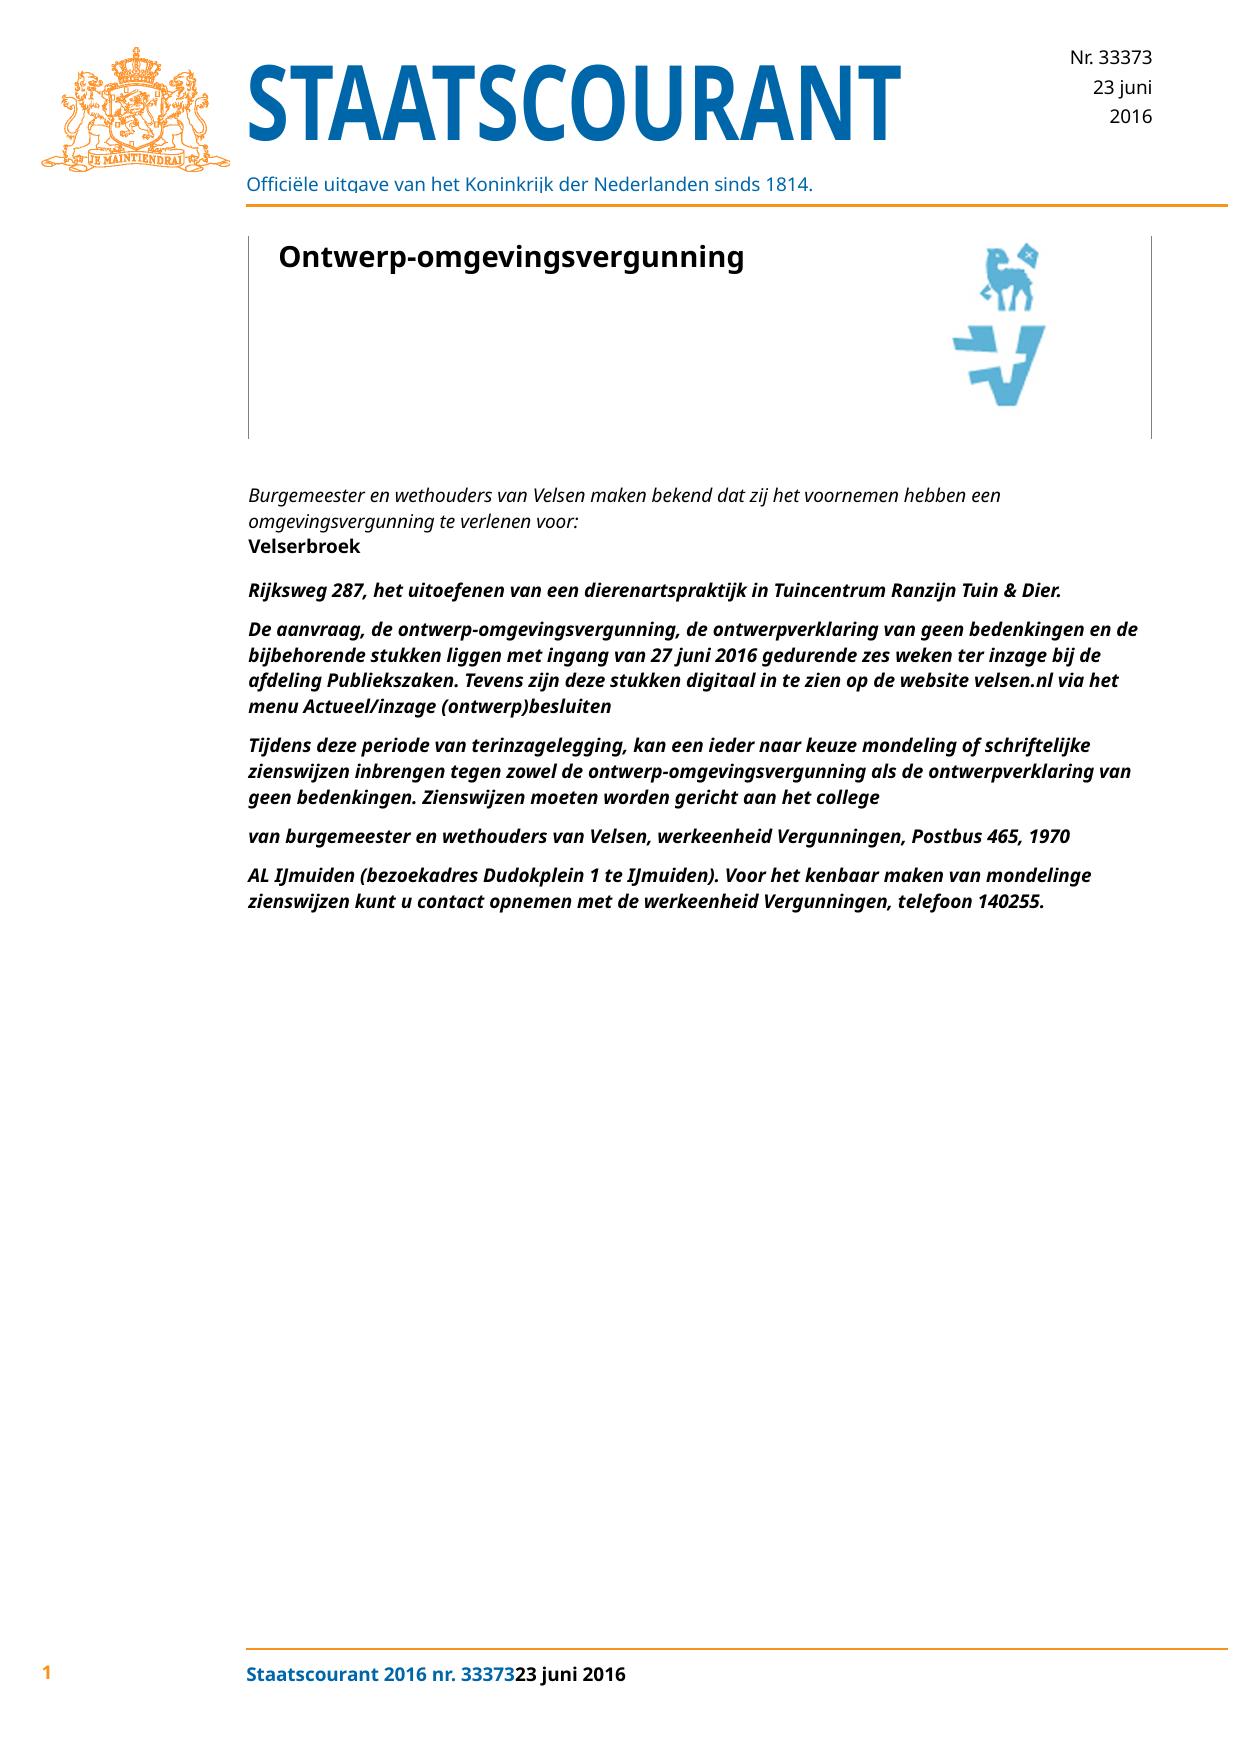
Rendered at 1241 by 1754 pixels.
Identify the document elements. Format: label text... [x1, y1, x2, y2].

text Tijdens deze periode van terinzagelegging, kan een ieder naar keuze mondeling of schriftelijke zienswijzen inbrengen tegen zowel de ontwerp-omgevingsvergunning als de ontwerpverklaring van geen bedenkingen. Zienswijzen moeten worden gericht aan het college [248, 732, 1152, 810]
text Rijksweg 287, het uitoefenen van een dierenartspraktijk in Tuincentrum Ranzijn Tuin & Dier. [248, 577, 1152, 602]
text van burgemeester en wethouders van Velsen, werkeenheid Vergunningen, Postbus 465, 1970 [248, 823, 1152, 849]
text AL IJmuiden (bezoekadres Dudokplein 1 te IJmuiden). Voor het kenbaar maken van mondelinge zienswijzen kunt u contact opnemen met de werkeenheid Vergunningen, telefoon 140255. [248, 862, 1152, 914]
picture [946, 236, 1055, 414]
table_header [1055, 236, 1151, 413]
table_header [850, 414, 1151, 439]
table_header Ontwerp-omgevingsvergunning [249, 236, 850, 439]
picture [41, 47, 231, 172]
table_header [850, 236, 946, 413]
text De aanvraag, de ontwerp-omgevingsvergunning, de ontwerpverklaring van geen bedenkingen en de bijbehorende stukken liggen met ingang van 27 juni 2016 gedurende zes weken ter inzage bij de afdeling Publiekszaken. Tevens zijn deze stukken digitaal in te zien op de website velsen.nl via het menu Actueel/inzage (ontwerp)besluiten [248, 616, 1152, 719]
text Velserbroek [248, 534, 1152, 559]
text Burgemeester en wethouders van Velsen maken bekend dat zij het voornemen hebben een omgevingsvergunning te verlenen voor: [248, 482, 1152, 534]
